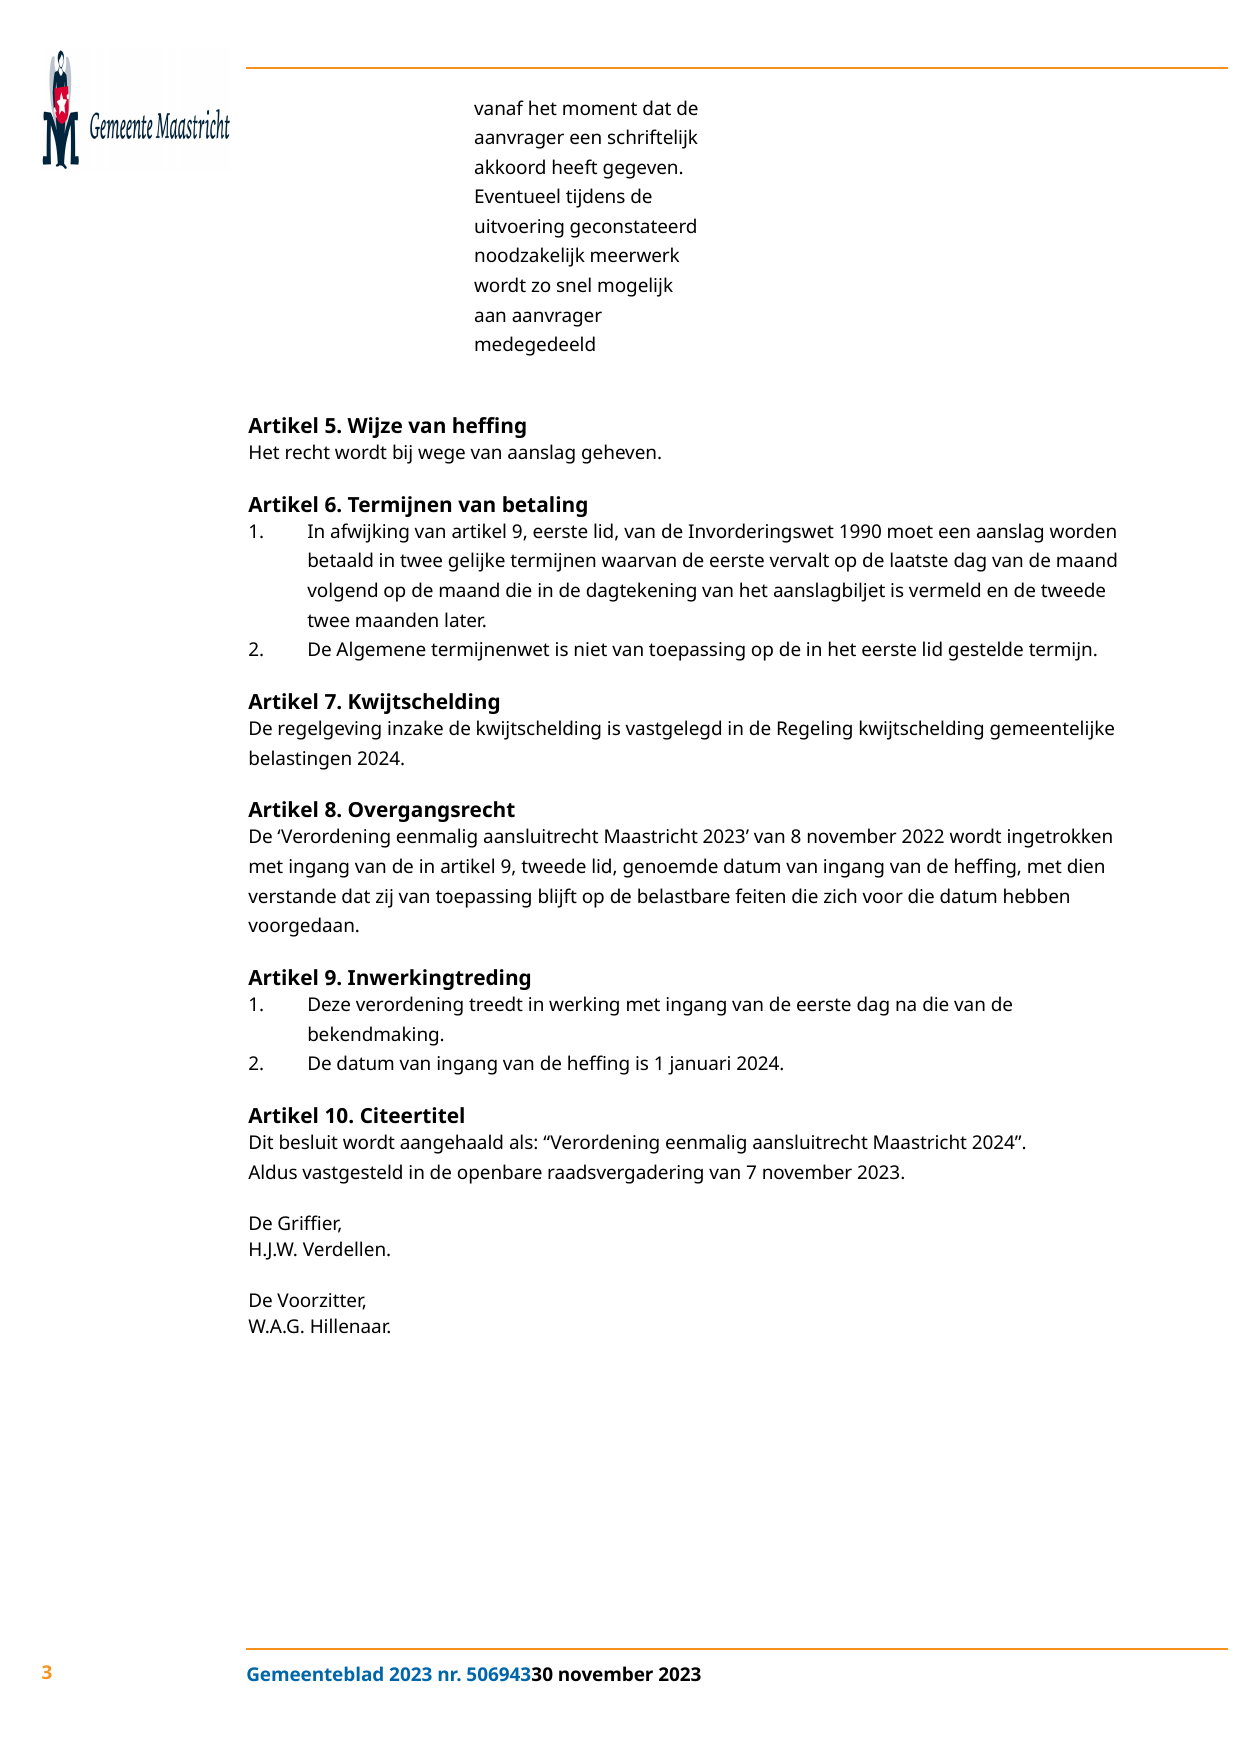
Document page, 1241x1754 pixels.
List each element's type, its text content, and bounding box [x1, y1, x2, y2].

list De datum van ingang van de heffing is 1 januari 2024. [248, 1051, 1152, 1076]
text Aldus vastgesteld in de openbare raadsvergadering van 7 november 2023. [248, 1159, 1152, 1185]
table_cell [926, 95, 1152, 357]
text De ‘Verordening eenmalig aansluitrecht Maastricht 2023’ van 8 november 2022 wordt ingetrokken met ingang van de in artikel 9, tweede lid, genoemde datum van ingang van de heffing, met dien verstande dat zij van toepassing blijft op de belastbare feiten die zich voor die datum hebben voorgedaan. [248, 824, 1152, 938]
text Het recht wordt bij wege van aanslag geheven. [248, 439, 1152, 465]
text Artikel 9. Inwerkingtreding [248, 963, 1152, 991]
text H.J.W. Verdellen. [248, 1236, 1152, 1262]
text De regelgeving inzake de kwijtschelding is vastgelegd in de Regeling kwijtschelding gemeentelijke belastingen 2024. [248, 715, 1152, 771]
list De Algemene termijnenwet is niet van toepassing op de in het eerste lid gestelde termijn. [248, 636, 1152, 662]
text Artikel 5. Wijze van heffing [248, 411, 1152, 439]
table_cell [248, 95, 474, 357]
picture [41, 47, 231, 172]
text Artikel 10. Citeertitel [248, 1101, 1152, 1129]
text De Griffier, [248, 1210, 1152, 1236]
text Dit besluit wordt aangehaald als: “Verordening eenmalig aansluitrecht Maastricht 2024”. [248, 1129, 1152, 1155]
list In afwijking van artikel 9, eerste lid, van de Invorderingswet 1990 moet een aanslag worden betaald in twee gelijke termijnen waarvan de eerste vervalt op de laatste dag van de maand volgend op de maand die in de dagtekening van het aanslagbiljet is vermeld en de tweede twee maanden later. [248, 518, 1152, 633]
list Deze verordening treedt in werking met ingang van de eerste dag na die van de bekendmaking. [248, 991, 1152, 1047]
table_cell [700, 95, 926, 357]
table_cell vanaf het moment dat de aanvrager een schriftelijk akkoord heeft gegeven. Eventueel tijdens de uitvoering geconstateerd noodzakelijk meerwerk wordt zo snel mogelijk aan aanvrager medegedeeld [474, 95, 700, 357]
text Artikel 6. Termijnen van betaling [248, 490, 1152, 518]
text W.A.G. Hillenaar. [248, 1313, 1152, 1339]
text Artikel 8. Overgangsrecht [248, 795, 1152, 824]
text Artikel 7. Kwijtschelding [248, 687, 1152, 715]
text De Voorzitter, [248, 1288, 1152, 1313]
